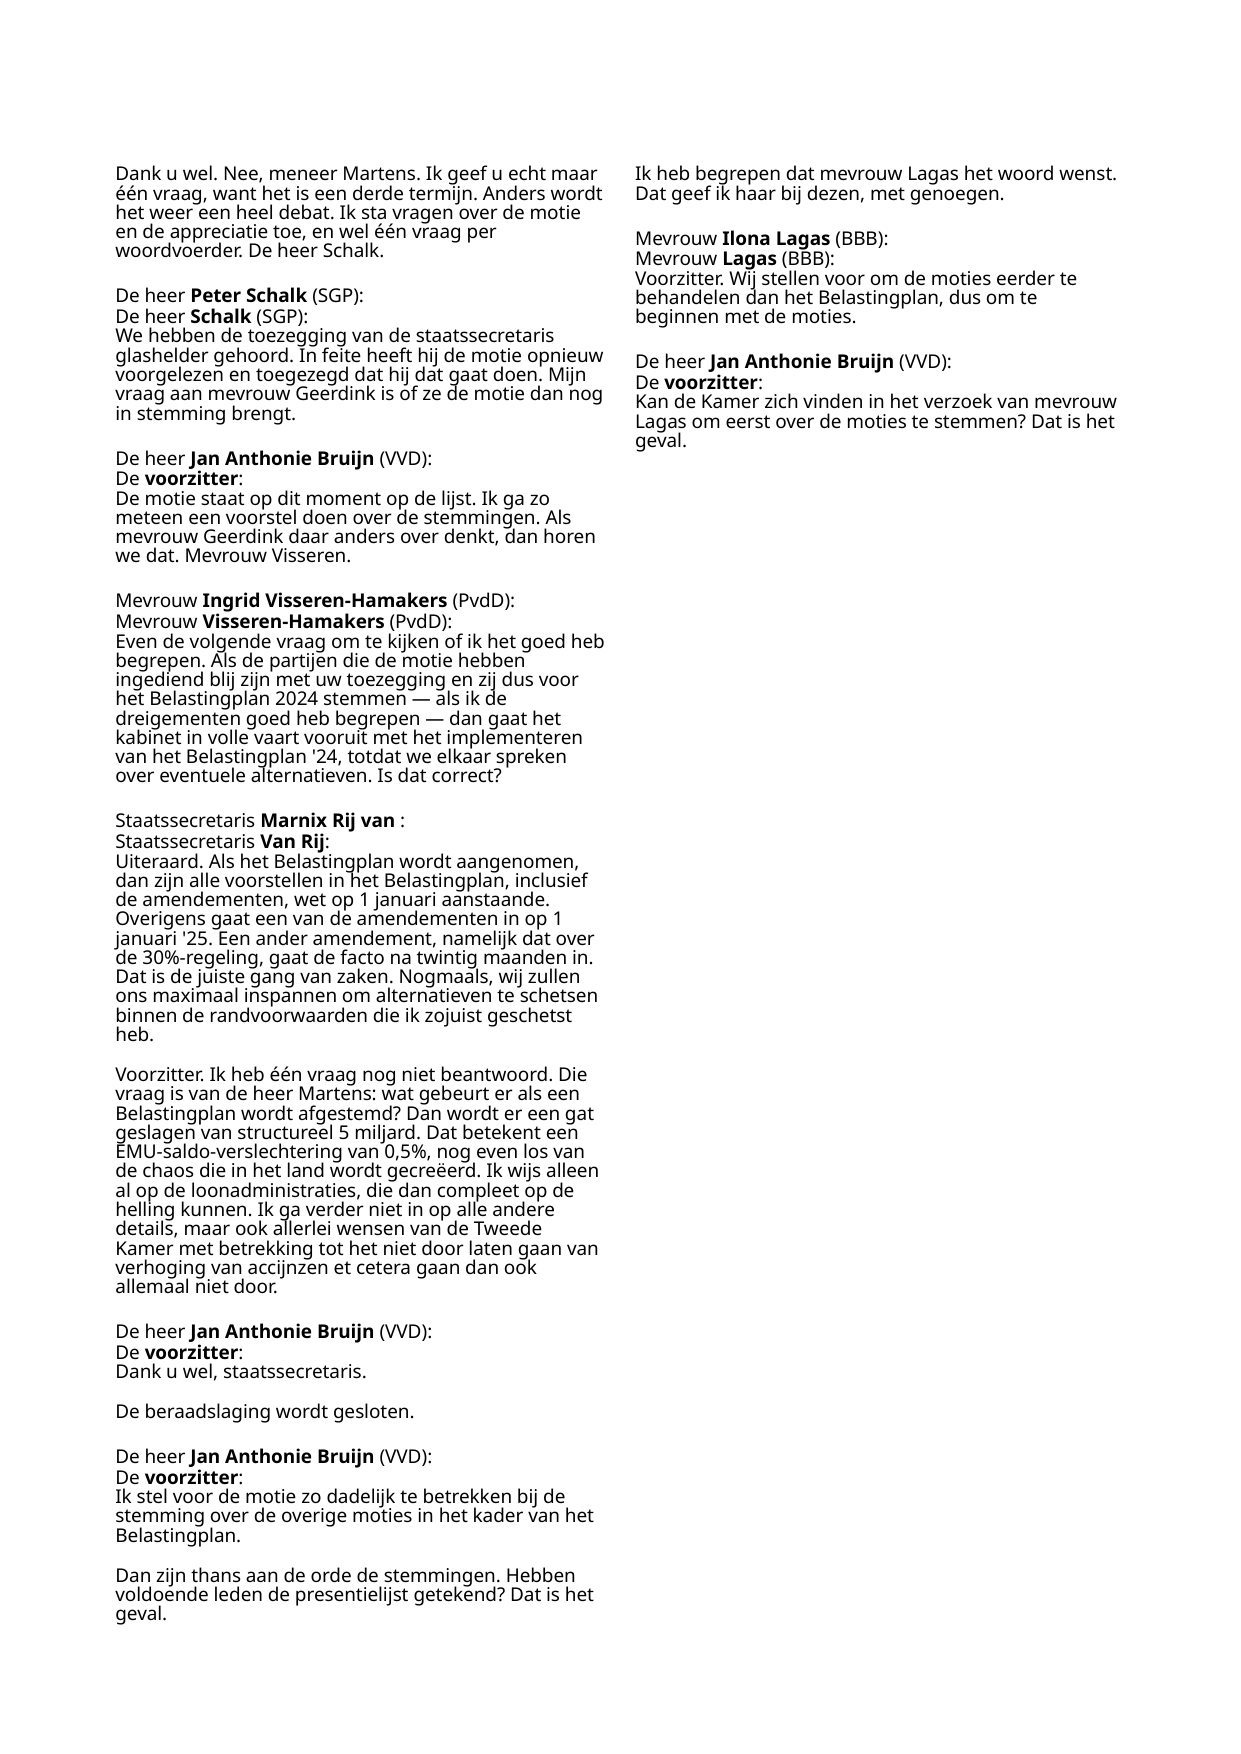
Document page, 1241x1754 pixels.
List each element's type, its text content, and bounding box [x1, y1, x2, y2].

text De voorzitter: [115, 470, 605, 490]
text Ik heb begrepen dat mevrouw Lagas het woord wenst. Dat geef ik haar bij dezen, met genoegen. [635, 165, 1125, 204]
text De heer Jan Anthonie Bruijn (VVD): [115, 1318, 605, 1344]
text Uiteraard. Als het Belastingplan wordt aangenomen, dan zijn alle voorstellen in het Belastingplan, inclusief de amendementen, wet op 1 januari aanstaande. Overigens gaat een van de amendementen in op 1 januari '25. Een ander amendement, namelijk dat over de 30%-regeling, gaat de facto na twintig maanden in. Dat is de juiste gang van zaken. Nogmaals, wij zullen ons maximaal inspannen om alternatieven te schetsen binnen de randvoorwaarden die ik zojuist geschetst heb. [115, 853, 605, 1045]
text Dank u wel, staatssecretaris. [115, 1363, 605, 1382]
text Staatssecretaris Van Rij: [115, 833, 605, 853]
text Dank u wel. Nee, meneer Martens. Ik geef u echt maar één vraag, want het is een derde termijn. Anders wordt het weer een heel debat. Ik sta vragen over de motie en de appreciatie toe, en wel één vraag per woordvoerder. De heer Schalk. [115, 165, 605, 262]
text Mevrouw Ilona Lagas (BBB): [635, 225, 1125, 250]
text De heer Schalk (SGP): [115, 308, 605, 327]
text De voorzitter: [115, 1469, 605, 1488]
text We hebben de toezegging van de staatssecretaris glashelder gehoord. In feite heeft hij de motie opnieuw voorgelezen en toegezegd dat hij dat gaat doen. Mijn vraag aan mevrouw Geerdink is of ze de motie dan nog in stemming brengt. [115, 327, 605, 424]
text De heer Jan Anthonie Bruijn (VVD): [115, 445, 605, 470]
text De beraadslaging wordt gesloten. [115, 1403, 605, 1422]
text Voorzitter. Ik heb één vraag nog niet beantwoord. Die vraag is van de heer Martens: wat gebeurt er als een Belastingplan wordt afgestemd? Dan wordt er een gat geslagen van structureel 5 miljard. Dat betekent een EMU-saldo-verslechtering van 0,5%, nog even los van de chaos die in het land wordt gecreëerd. Ik wijs alleen al op de loonadministraties, die dan compleet op de helling kunnen. Ik ga verder niet in op alle andere details, maar ook allerlei wensen van de Tweede Kamer met betrekking tot het niet door laten gaan van verhoging van accijnzen et cetera gaan dan ook allemaal niet door. [115, 1066, 605, 1297]
text Even de volgende vraag om te kijken of ik het goed heb begrepen. Als de partijen die de motie hebben ingediend blij zijn met uw toezegging en zij dus voor het Belastingplan 2024 stemmen — als ik de dreigementen goed heb begrepen — dan gaat het kabinet in volle vaart vooruit met het implementeren van het Belastingplan '24, totdat we elkaar spreken over eventuele alternatieven. Is dat correct? [115, 633, 605, 787]
text Kan de Kamer zich vinden in het verzoek van mevrouw Lagas om eerst over de moties te stemmen? Dat is het geval. [635, 393, 1125, 451]
text Staatssecretaris Marnix Rij van : [115, 808, 605, 833]
text De heer Jan Anthonie Bruijn (VVD): [115, 1443, 605, 1469]
text De heer Jan Anthonie Bruijn (VVD): [635, 348, 1125, 374]
text De voorzitter: [635, 374, 1125, 393]
text De heer Peter Schalk (SGP): [115, 282, 605, 308]
text Mevrouw Ingrid Visseren-Hamakers (PvdD): [115, 588, 605, 613]
text Dan zijn thans aan de orde de stemmingen. Hebben voldoende leden de presentielijst getekend? Dat is het geval. [115, 1567, 605, 1624]
text Voorzitter. Wij stellen voor om de moties eerder te behandelen dan het Belastingplan, dus om te beginnen met de moties. [635, 270, 1125, 327]
text De voorzitter: [115, 1344, 605, 1363]
text Ik stel voor de motie zo dadelijk te betrekken bij de stemming over de overige moties in het kader van het Belastingplan. [115, 1488, 605, 1546]
text Mevrouw Lagas (BBB): [635, 250, 1125, 270]
text Mevrouw Visseren-Hamakers (PvdD): [115, 613, 605, 633]
text De motie staat op dit moment op de lijst. Ik ga zo meteen een voorstel doen over de stemmingen. Als mevrouw Geerdink daar anders over denkt, dan horen we dat. Mevrouw Visseren. [115, 490, 605, 567]
